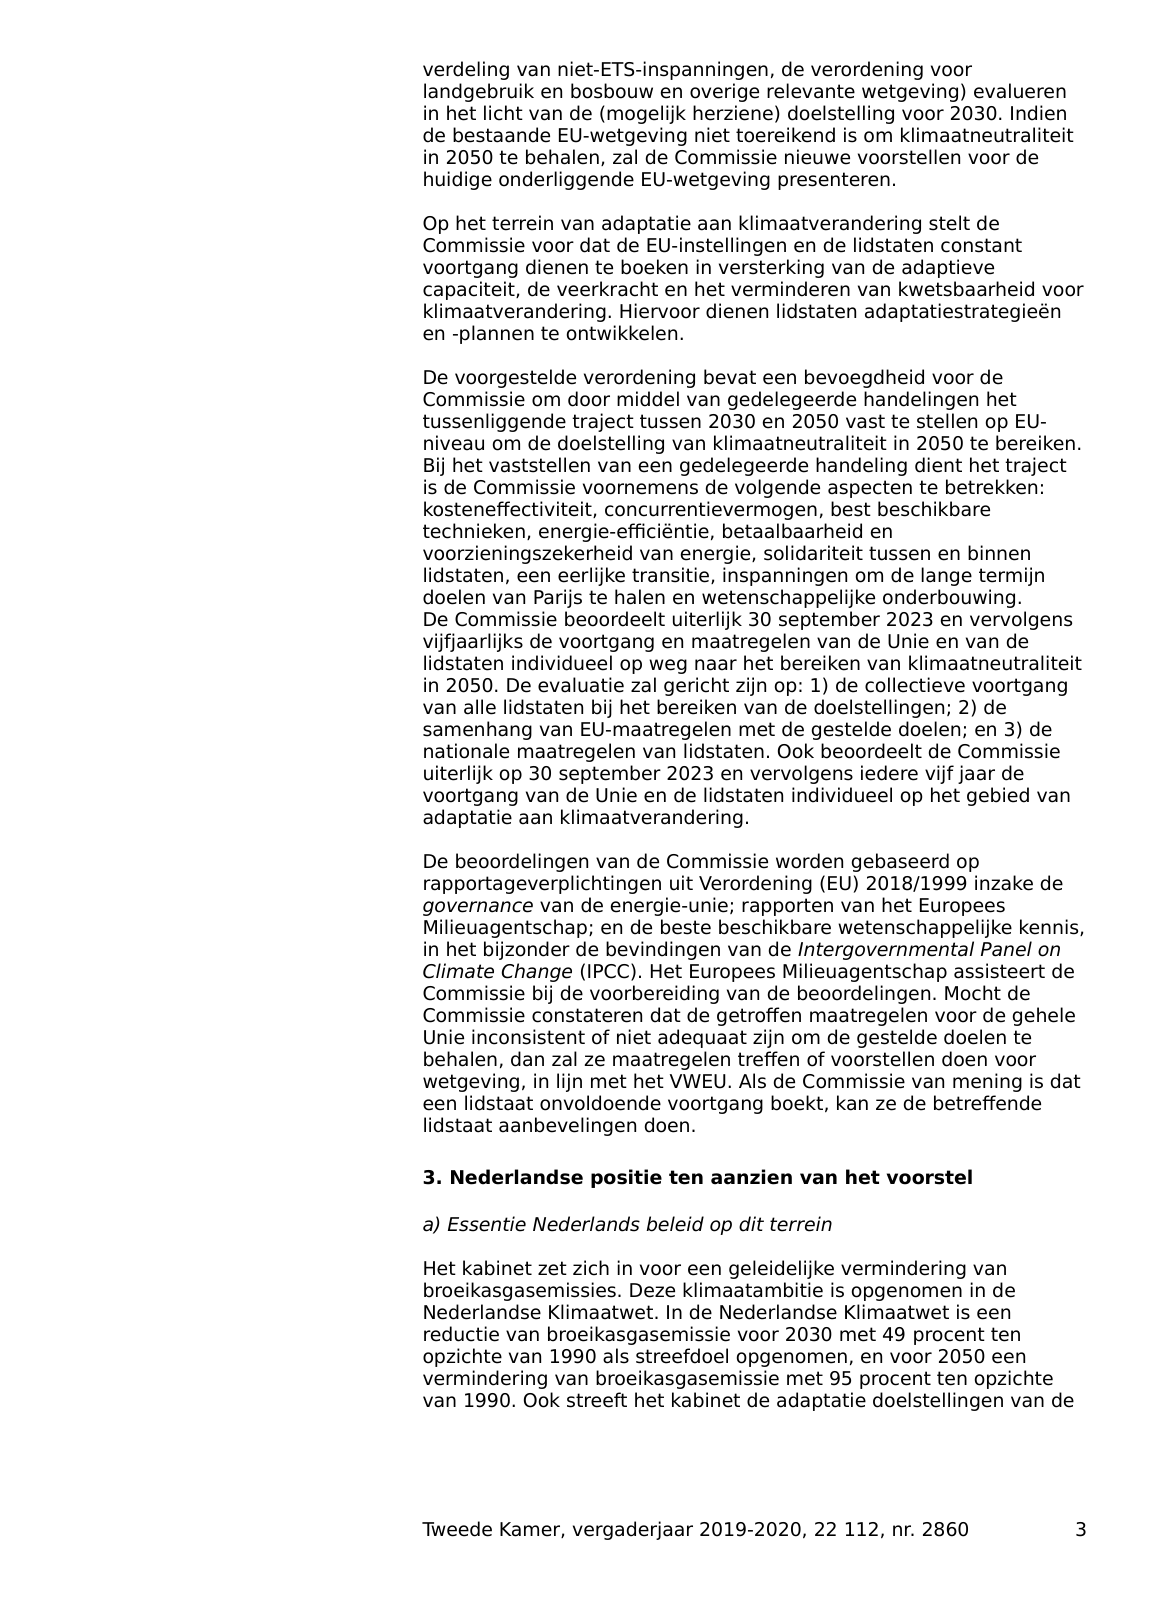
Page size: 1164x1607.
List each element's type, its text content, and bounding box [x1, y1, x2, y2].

text verdeling van niet-ETS-inspanningen, de verordening voor landgebruik en bosbouw en overige relevante wetgeving) evalueren in het licht van de (mogelijk herziene) doelstelling voor 2030. Indien de bestaande EU-wetgeving niet toereikend is om klimaatneutraliteit in 2050 te behalen, zal de Commissie nieuwe voorstellen voor de huidige onderliggende EU-wetgeving presenteren. [422, 59, 1087, 191]
text De beoordelingen van de Commissie worden gebaseerd op rapportageverplichtingen uit Verordening (EU) 2018/1999 inzake de governance van de energie-unie; rapporten van het Europees Milieuagentschap; en de beste beschikbare wetenschappelijke kennis, in het bijzonder de bevindingen van de Intergovernmental Panel on Climate Change (IPCC). Het Europees Milieuagentschap assisteert de Commissie bij de voorbereiding van de beoordelingen. Mocht de Commissie constateren dat de getroffen maatregelen voor de gehele Unie inconsistent of niet adequaat zijn om de gestelde doelen te behalen, dan zal ze maatregelen treffen of voorstellen doen voor wetgeving, in lijn met het VWEU. Als de Commissie van mening is dat een lidstaat onvoldoende voortgang boekt, kan ze de betreffende lidstaat aanbevelingen doen. [422, 851, 1087, 1137]
text De Commissie beoordeelt uiterlijk 30 september 2023 en vervolgens vijfjaarlijks de voortgang en maatregelen van de Unie en van de lidstaten individueel op weg naar het bereiken van klimaatneutraliteit in 2050. De evaluatie zal gericht zijn op: 1) de collectieve voortgang van alle lidstaten bij het bereiken van de doelstellingen; 2) de samenhang van EU-maatregelen met de gestelde doelen; en 3) de nationale maatregelen van lidstaten. Ook beoordeelt de Commissie uiterlijk op 30 september 2023 en vervolgens iedere vijf jaar de voortgang van de Unie en de lidstaten individueel op het gebied van adaptatie aan klimaatverandering. [422, 609, 1087, 829]
text De voorgestelde verordening bevat een bevoegdheid voor de Commissie om door middel van gedelegeerde handelingen het tussenliggende traject tussen 2030 en 2050 vast te stellen op EU-niveau om de doelstelling van klimaatneutraliteit in 2050 te bereiken. Bij het vaststellen van een gedelegeerde handeling dient het traject is de Commissie voornemens de volgende aspecten te betrekken: kosteneffectiviteit, concurrentievermogen, best beschikbare technieken, energie-efficiëntie, betaalbaarheid en voorzieningszekerheid van energie, solidariteit tussen en binnen lidstaten, een eerlijke transitie, inspanningen om de lange termijn doelen van Parijs te halen en wetenschappelijke onderbouwing. [422, 367, 1087, 609]
text Het kabinet zet zich in voor een geleidelijke vermindering van broeikasgasemissies. Deze klimaatambitie is opgenomen in de Nederlandse Klimaatwet. In de Nederlandse Klimaatwet is een reductie van broeikasgasemissie voor 2030 met 49 procent ten opzichte van 1990 als streefdoel opgenomen, en voor 2050 een vermindering van broeikasgasemissie met 95 procent ten opzichte van 1990. Ook streeft het kabinet de adaptatie doelstellingen van de [422, 1258, 1087, 1412]
subtitle a) Essentie Nederlands beleid op dit terrein [422, 1214, 1087, 1236]
text Op het terrein van adaptatie aan klimaatverandering stelt de Commissie voor dat de EU-instellingen en de lidstaten constant voortgang dienen te boeken in versterking van de adaptieve capaciteit, de veerkracht en het verminderen van kwetsbaarheid voor klimaatverandering. Hiervoor dienen lidstaten adaptatiestrategieën en -plannen te ontwikkelen. [422, 213, 1087, 345]
subtitle 3. Nederlandse positie ten aanzien van het voorstel [422, 1167, 1087, 1189]
